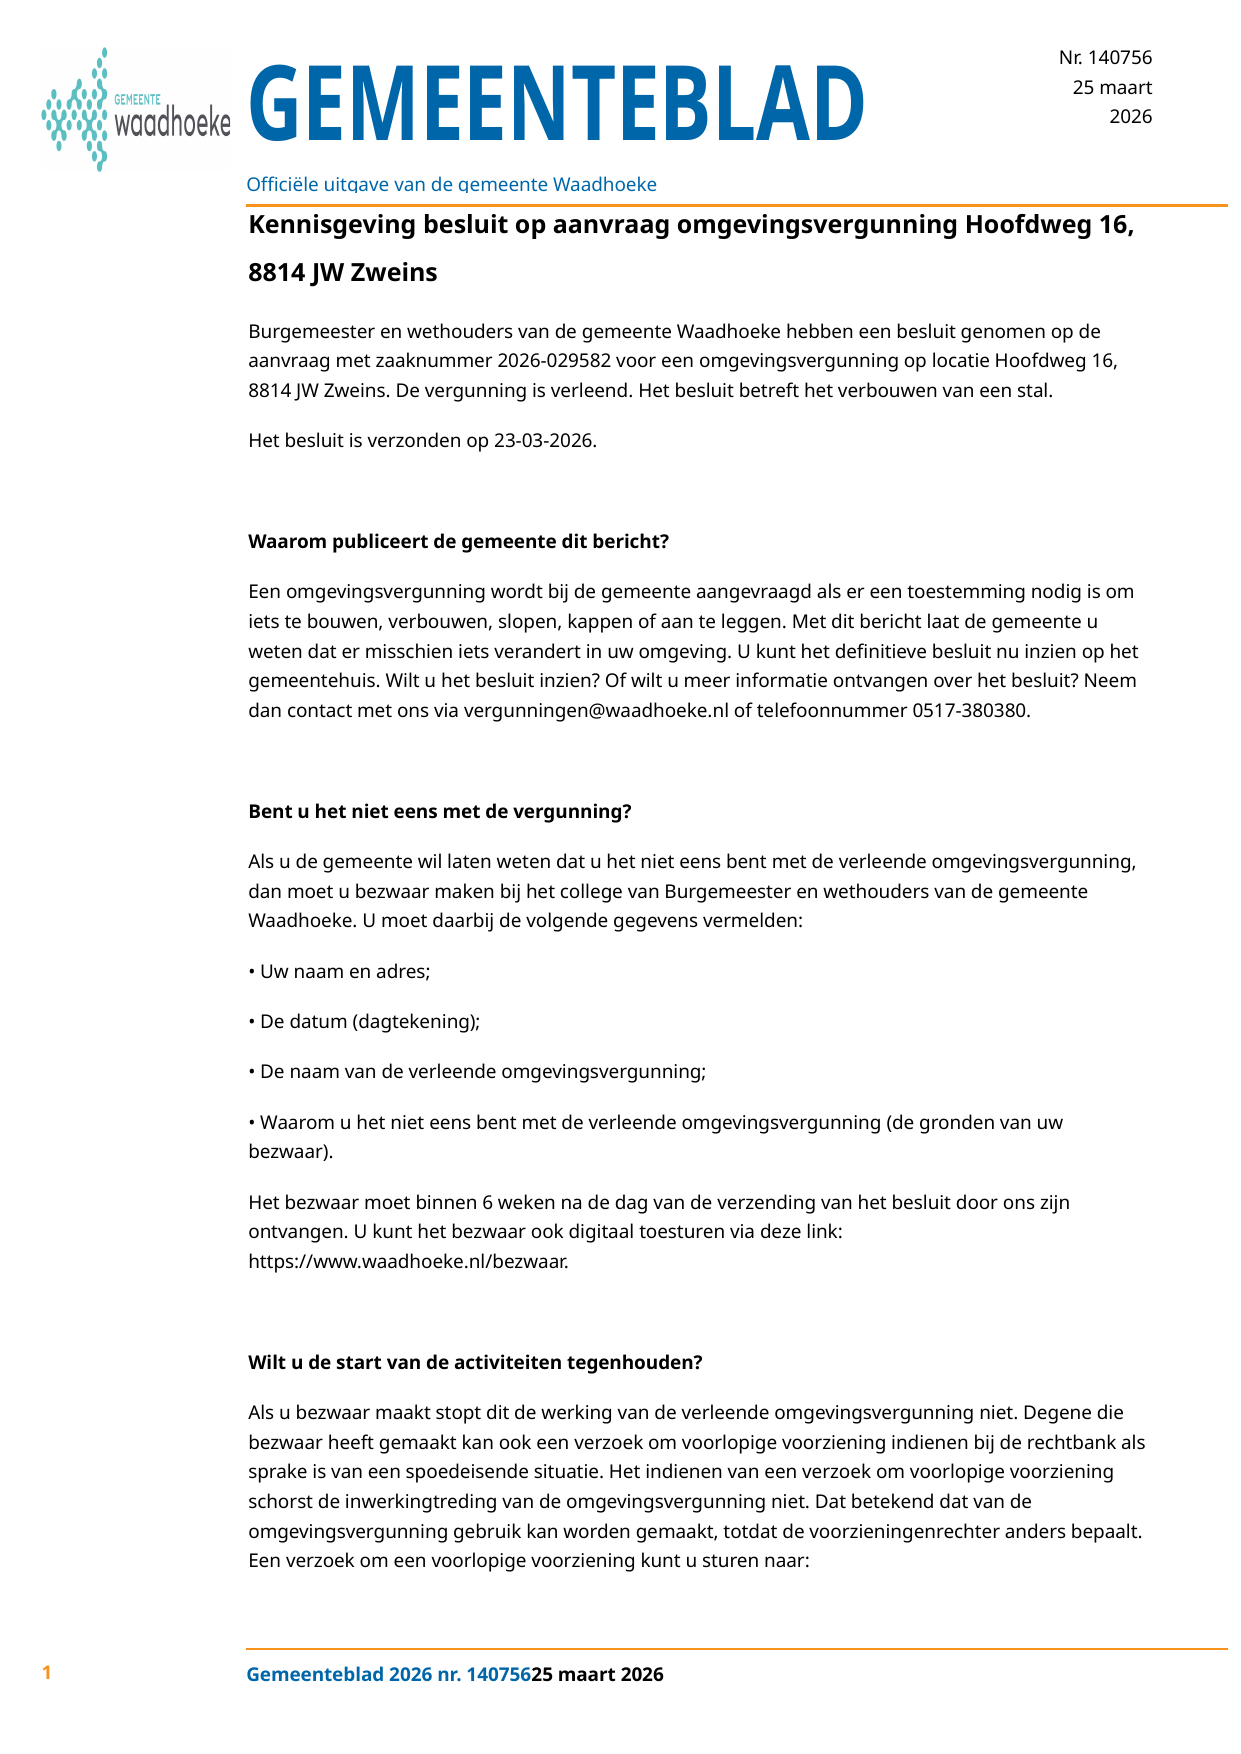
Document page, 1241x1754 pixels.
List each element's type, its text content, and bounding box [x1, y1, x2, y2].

text • Waarom u het niet eens bent met de verleende omgevingsvergunning (de gronden van uw bezwaar). [248, 1109, 1152, 1164]
text Burgemeester en wethouders van de gemeente Waadhoeke hebben een besluit genomen op de aanvraag met zaaknummer 2026-029582 voor een omgevingsvergunning op locatie Hoofdweg 16, 8814 JW Zweins. De vergunning is verleend. Het besluit betreft het verbouwen van een stal. [248, 318, 1152, 403]
text Waarom publiceert de gemeente dit bericht? [248, 528, 1152, 554]
text • De datum (dagtekening); [248, 1008, 1152, 1034]
text Bent u het niet eens met de vergunning? [248, 798, 1152, 824]
text Wilt u de start van de activiteiten tegenhouden? [248, 1349, 1152, 1375]
text Het bezwaar moet binnen 6 weken na de dag van de verzending van het besluit door ons zijn ontvangen. U kunt het bezwaar ook digitaal toesturen via deze link: https://www.waadhoeke.nl/bezwaar. [248, 1189, 1152, 1274]
text Het besluit is verzonden op 23-03-2026. [248, 427, 1152, 453]
text Kennisgeving besluit op aanvraag omgevingsvergunning Hoofdweg 16, 8814 JW Zweins [248, 207, 1152, 288]
text Als u bezwaar maakt stopt dit de werking van de verleende omgevingsvergunning niet. Degene die bezwaar heeft gemaakt kan ook een verzoek om voorlopige voorziening indienen bij de rechtbank als sprake is van een spoedeisende situatie. Het indienen van een verzoek om voorlopige voorziening schorst de inwerkingtreding van de omgevingsvergunning niet. Dat betekend dat van de omgevingsvergunning gebruik kan worden gemaakt, totdat de voorzieningenrechter anders bepaalt. Een verzoek om een voorlopige voorziening kunt u sturen naar: [248, 1399, 1152, 1573]
picture [41, 47, 231, 172]
text • De naam van de verleende omgevingsvergunning; [248, 1059, 1152, 1084]
text • Uw naam en adres; [248, 958, 1152, 984]
text Een omgevingsvergunning wordt bij de gemeente aangevraagd als er een toestemming nodig is om iets te bouwen, verbouwen, slopen, kappen of aan te leggen. Met dit bericht laat de gemeente u weten dat er misschien iets verandert in uw omgeving. U kunt het definitieve besluit nu inzien op het gemeentehuis. Wilt u het besluit inzien? Of wilt u meer informatie ontvangen over het besluit? Neem dan contact met ons via vergunningen@waadhoeke.nl of telefoonnummer 0517-380380. [248, 579, 1152, 723]
text Als u de gemeente wil laten weten dat u het niet eens bent met de verleende omgevingsvergunning, dan moet u bezwaar maken bij het college van Burgemeester en wethouders van de gemeente Waadhoeke. U moet daarbij de volgende gegevens vermelden: [248, 848, 1152, 933]
